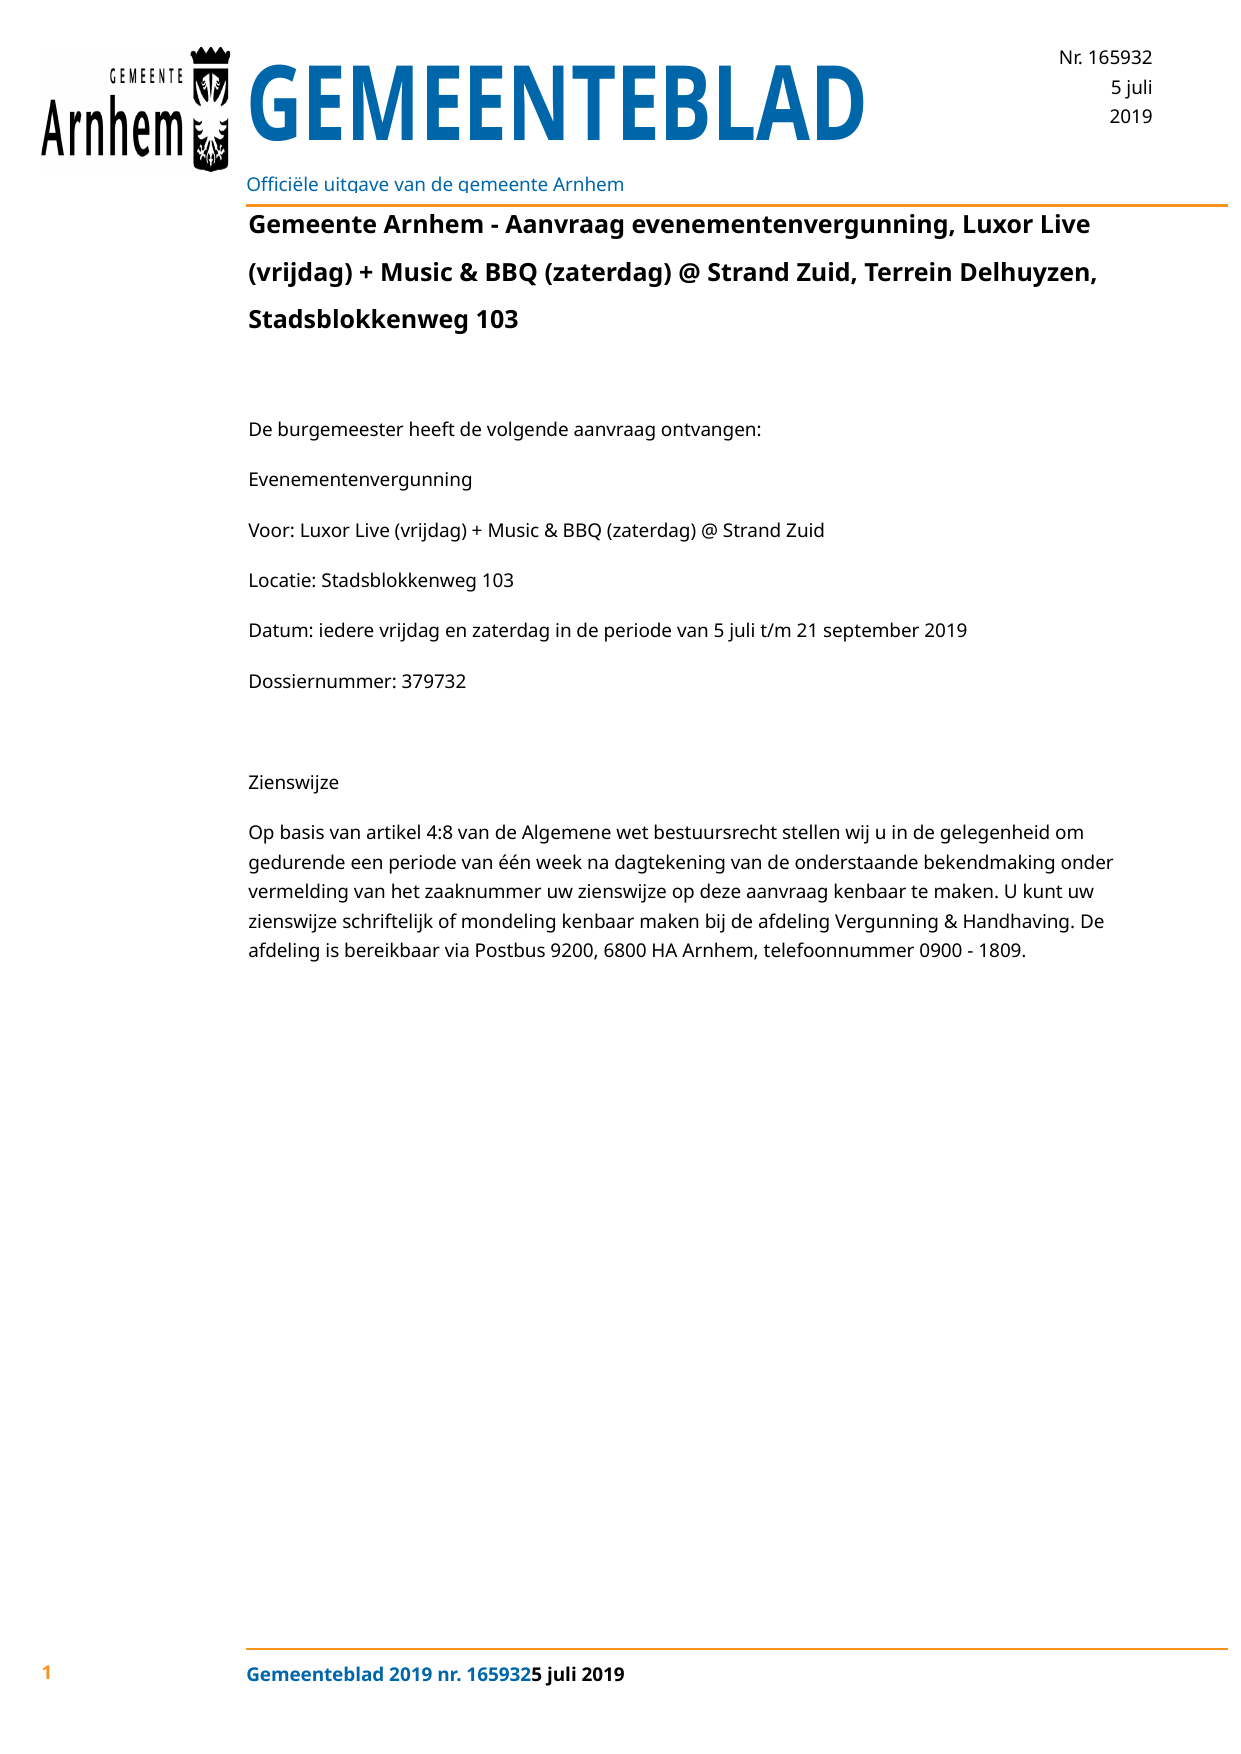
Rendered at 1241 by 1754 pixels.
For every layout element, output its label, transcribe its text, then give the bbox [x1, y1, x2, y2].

text Datum: iedere vrijdag en zaterdag in de periode van 5 juli t/m 21 september 2019 [248, 618, 1152, 643]
text Gemeente Arnhem - Aanvraag evenementenvergunning, Luxor Live (vrijdag) + Music & BBQ (zaterdag) @ Strand Zuid, Terrein Delhuyzen, Stadsblokkenweg 103 [248, 207, 1152, 336]
text Locatie: Stadsblokkenweg 103 [248, 567, 1152, 593]
text Dossiernummer: 379732 [248, 668, 1152, 694]
text Voor: Luxor Live (vrijdag) + Music & BBQ (zaterdag) @ Strand Zuid [248, 517, 1152, 542]
text De burgemeester heeft de volgende aanvraag ontvangen: [248, 416, 1152, 442]
text Op basis van artikel 4:8 van de Algemene wet bestuursrecht stellen wij u in de gelegenheid om gedurende een periode van één week na dagtekening van de onderstaande bekendmaking onder vermelding van het zaaknummer uw zienswijze op deze aanvraag kenbaar te maken. U kunt uw zienswijze schriftelijk of mondeling kenbaar maken bij de afdeling Vergunning & Handhaving. De afdeling is bereikbaar via Postbus 9200, 6800 HA Arnhem, telefoonnummer 0900 - 1809. [248, 819, 1152, 963]
picture [41, 47, 231, 172]
text Evenementenvergunning [248, 466, 1152, 492]
text Zienswijze [248, 769, 1152, 794]
